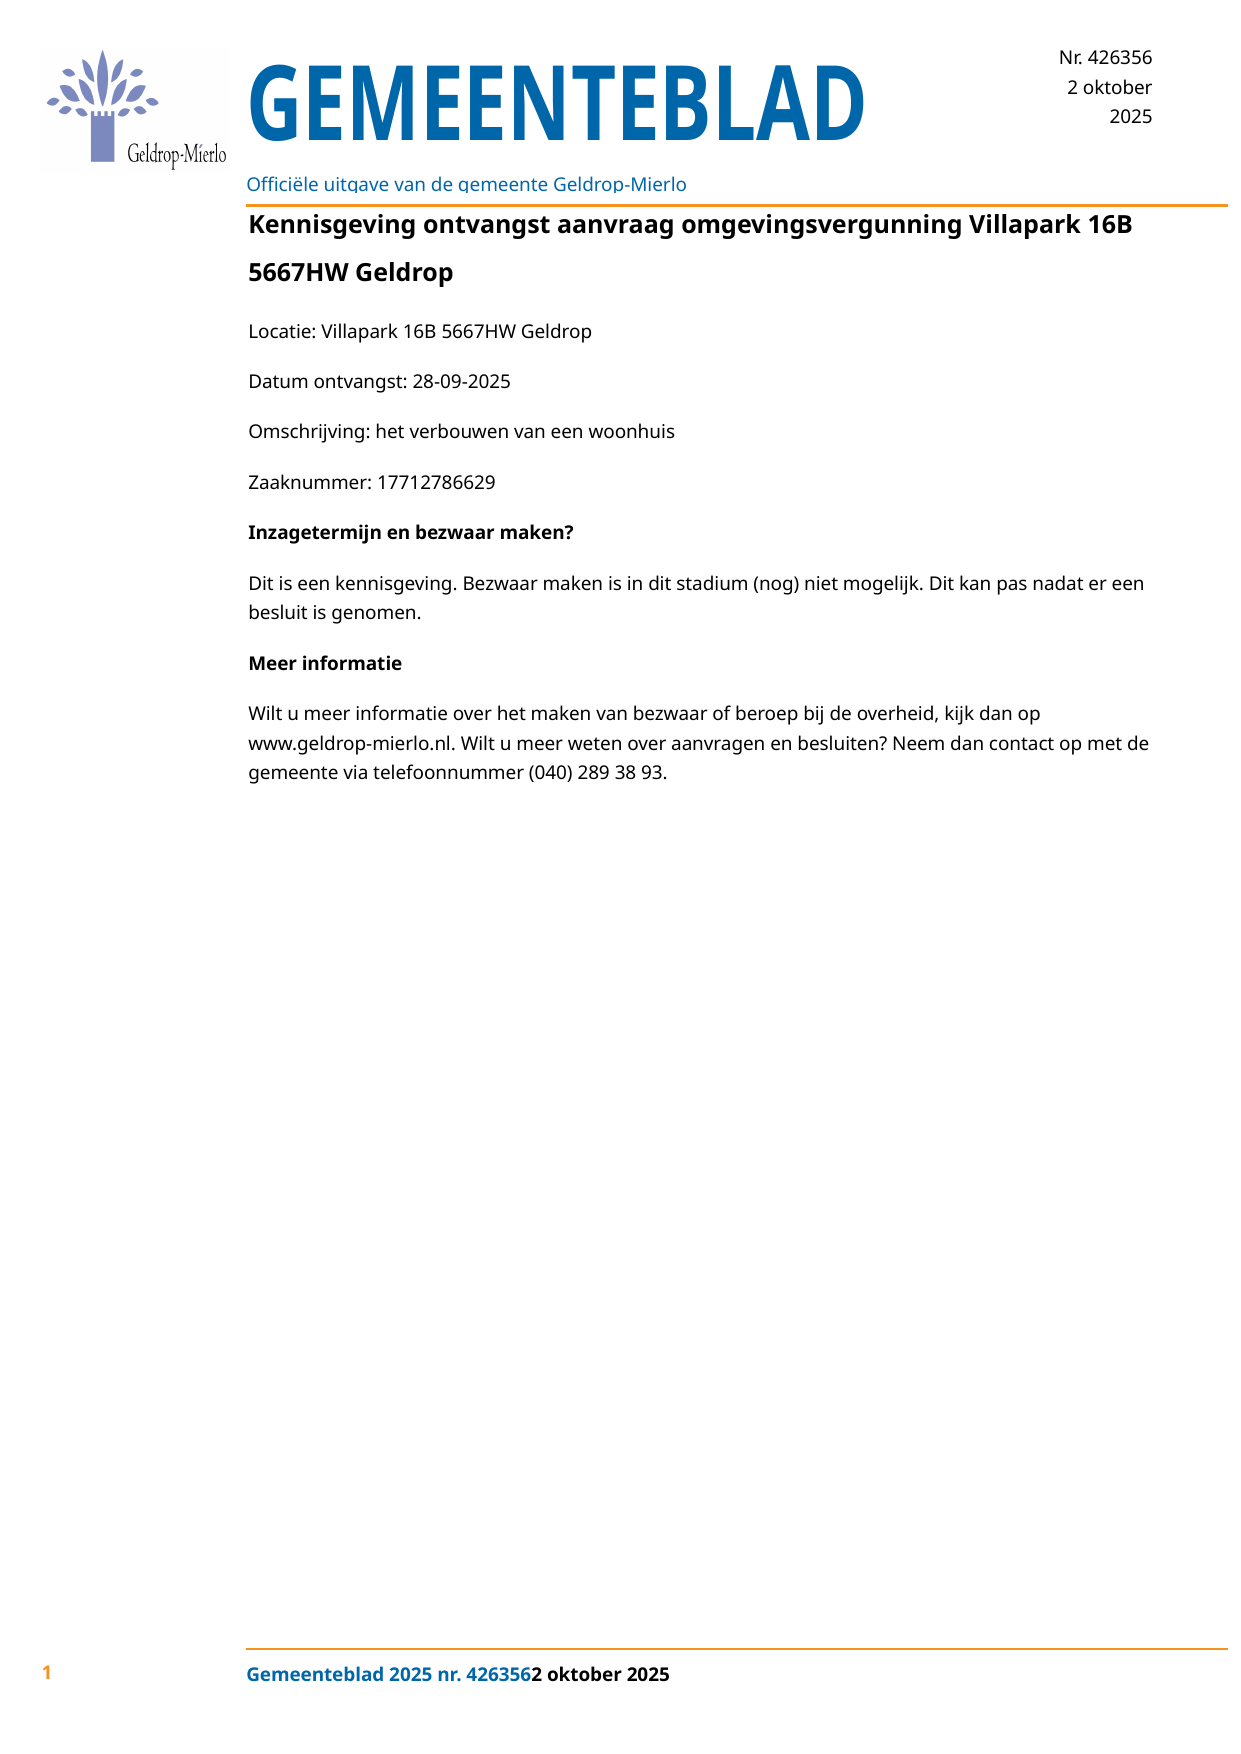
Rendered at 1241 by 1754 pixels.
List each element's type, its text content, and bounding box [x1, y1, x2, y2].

text Kennisgeving ontvangst aanvraag omgevingsvergunning Villapark 16B 5667HW Geldrop [248, 207, 1152, 288]
text Locatie: Villapark 16B 5667HW Geldrop [248, 318, 1152, 344]
text Wilt u meer informatie over het maken van bezwaar of beroep bij de overheid, kijk dan op www.geldrop-mierlo.nl. Wilt u meer weten over aanvragen en besluiten? Neem dan contact op met de gemeente via telefoonnummer (040) 289 38 93. [248, 700, 1152, 785]
text Omschrijving: het verbouwen van een woonhuis [248, 419, 1152, 444]
picture [41, 47, 231, 172]
text Datum ontvangst: 28-09-2025 [248, 368, 1152, 394]
text Zaaknummer: 17712786629 [248, 469, 1152, 495]
text Dit is een kennisgeving. Bezwaar maken is in dit stadium (nog) niet mogelijk. Dit kan pas nadat er een besluit is genomen. [248, 570, 1152, 625]
text Inzagetermijn en bezwaar maken? [248, 519, 1152, 545]
text Meer informatie [248, 650, 1152, 676]
